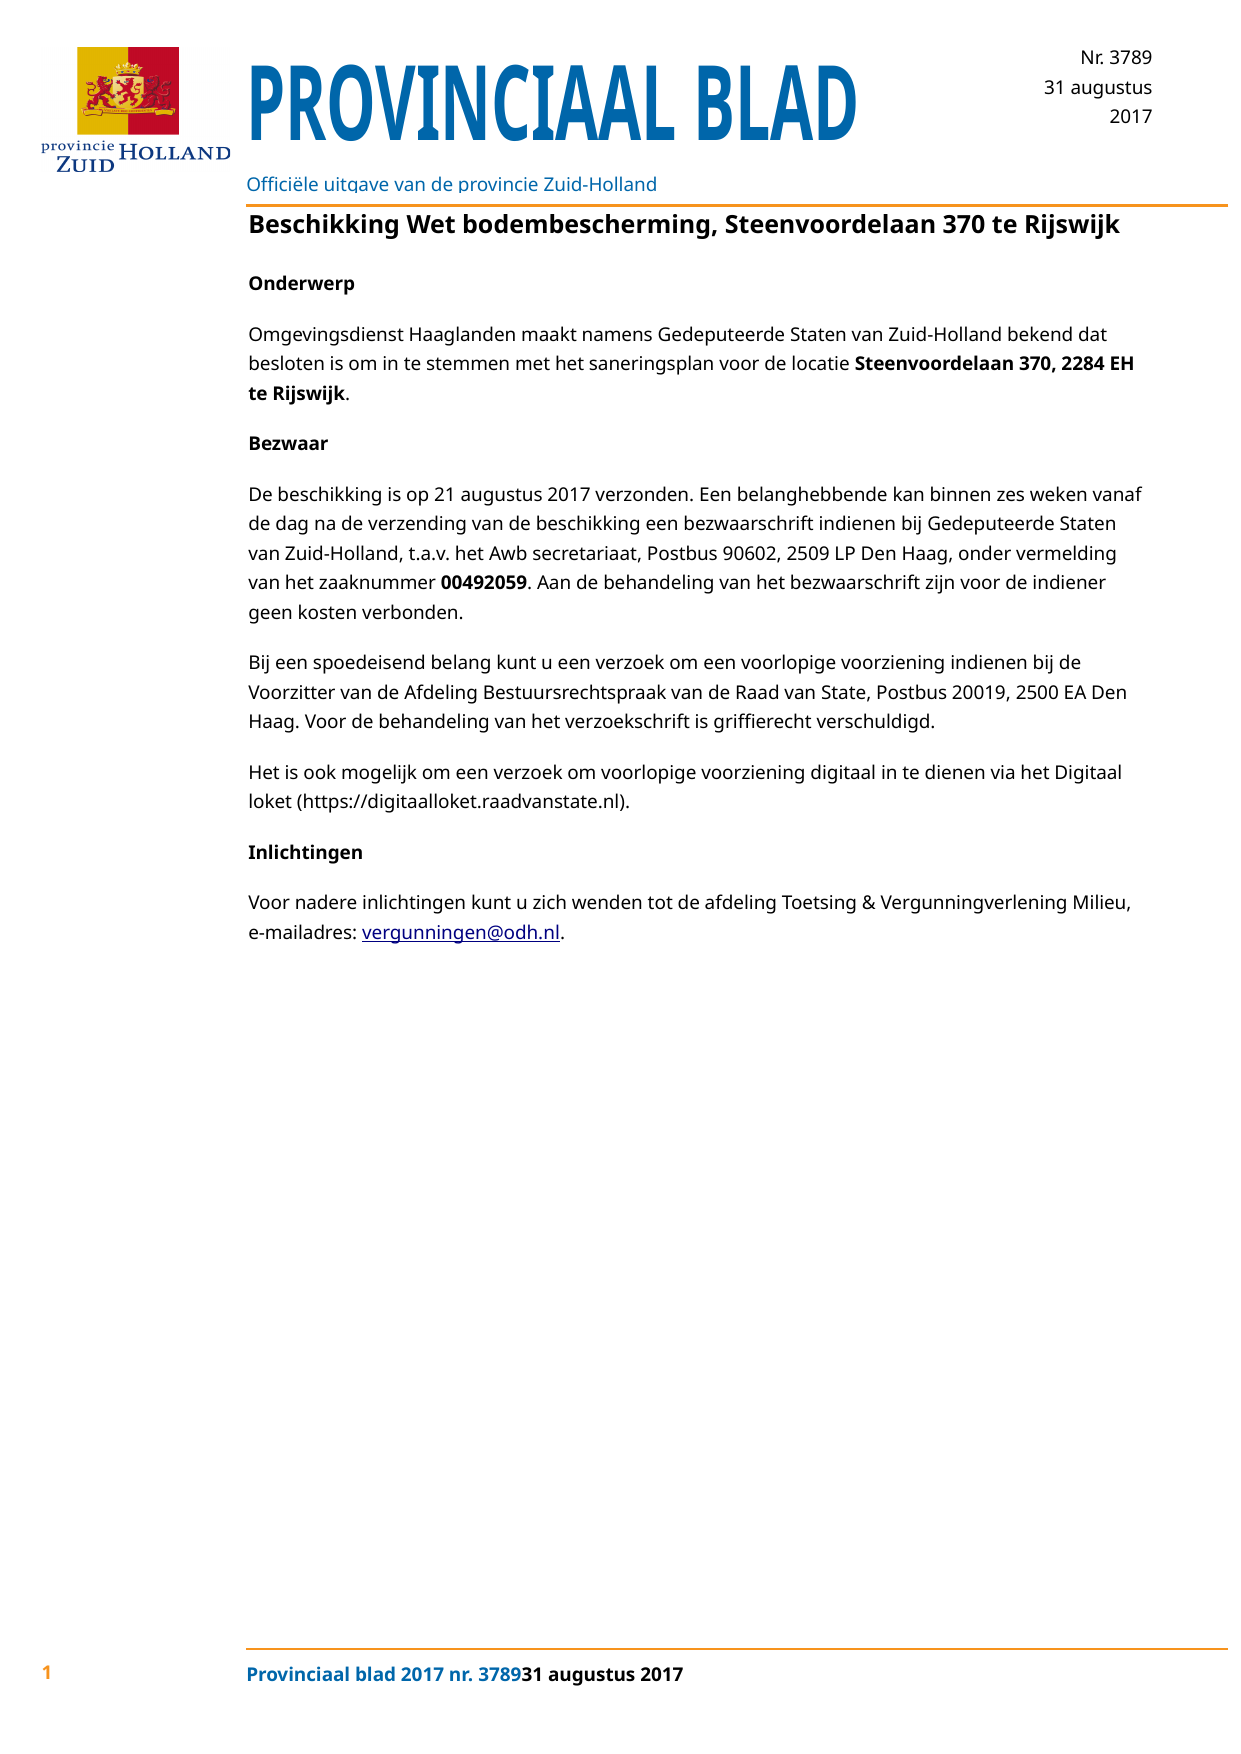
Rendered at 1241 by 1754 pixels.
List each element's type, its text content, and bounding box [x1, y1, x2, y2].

picture [41, 47, 231, 172]
text Bij een spoedeisend belang kunt u een verzoek om een voorlopige voorziening indienen bij de Voorzitter van de Afdeling Bestuursrechtspraak van de Raad van State, Postbus 20019, 2500 EA Den Haag. Voor de behandeling van het verzoekschrift is griffierecht verschuldigd. [248, 649, 1152, 734]
text Omgevingsdienst Haaglanden maakt namens Gedeputeerde Staten van Zuid-Holland bekend dat besloten is om in te stemmen met het saneringsplan voor de locatie Steenvoordelaan 370, 2284 EH te Rijswijk. [248, 321, 1152, 406]
text Onderwerp [248, 270, 1152, 296]
text Het is ook mogelijk om een verzoek om voorlopige voorziening digitaal in te dienen via het Digitaal loket (https://digitaalloket.raadvanstate.nl). [248, 759, 1152, 814]
text Voor nadere inlichtingen kunt u zich wenden tot de afdeling Toetsing & Vergunningverlening Milieu, e-mailadres: vergunningen@odh.nl. [248, 889, 1152, 945]
text Bezwaar [248, 430, 1152, 456]
text Beschikking Wet bodembescherming, Steenvoordelaan 370 te Rijswijk [248, 207, 1152, 241]
text De beschikking is op 21 augustus 2017 verzonden. Een belanghebbende kan binnen zes weken vanaf de dag na de verzending van de beschikking een bezwaarschrift indienen bij Gedeputeerde Staten van Zuid-Holland, t.a.v. het Awb secretariaat, Postbus 90602, 2509 LP Den Haag, onder vermelding van het zaaknummer 00492059. Aan de behandeling van het bezwaarschrift zijn voor de indiener geen kosten verbonden. [248, 481, 1152, 625]
text Inlichtingen [248, 839, 1152, 865]
